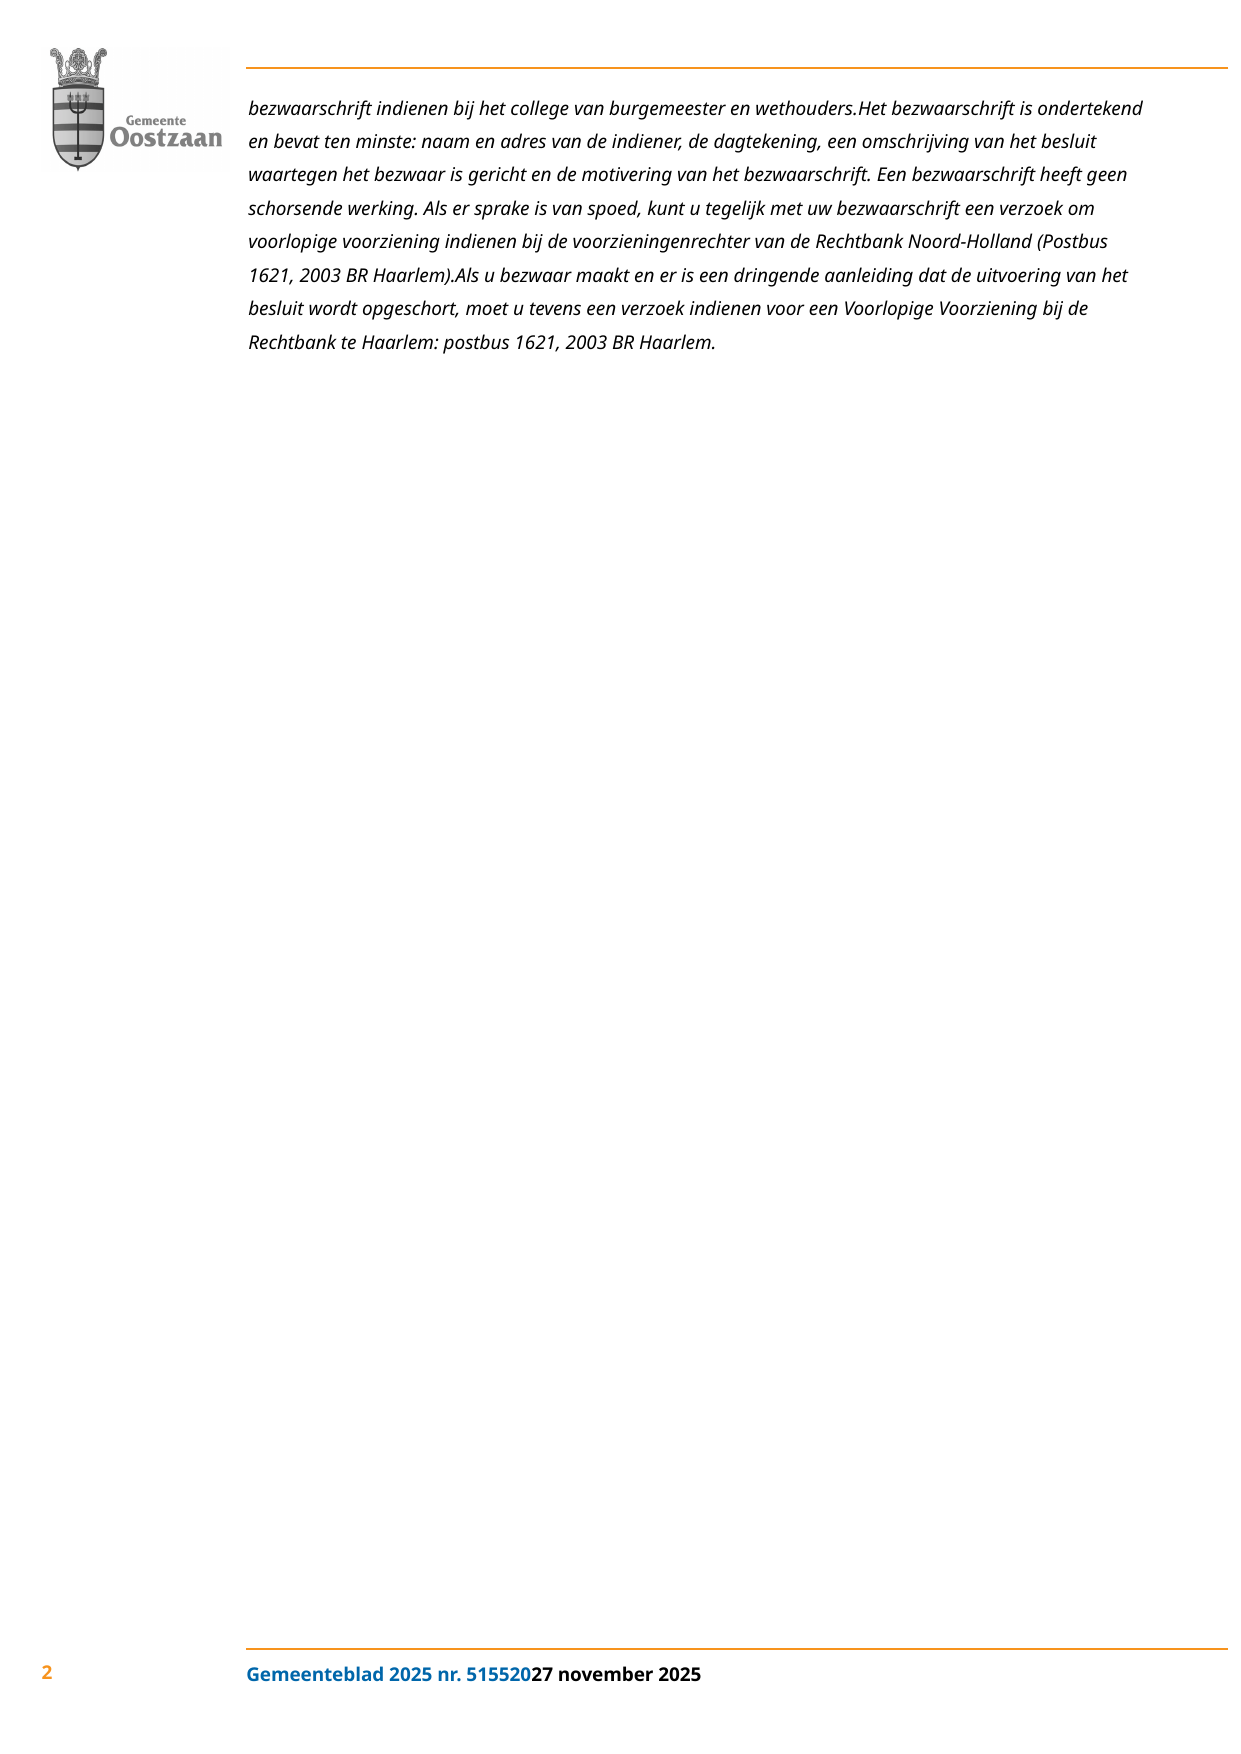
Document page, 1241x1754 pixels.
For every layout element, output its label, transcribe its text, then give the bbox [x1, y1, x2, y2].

picture [41, 47, 231, 172]
text bezwaarschrift indienen bij het college van burgemeester en wethouders.Het bezwaarschrift is ondertekend en bevat ten minste: naam en adres van de indiener, de dagtekening, een omschrijving van het besluit waartegen het bezwaar is gericht en de motivering van het bezwaarschrift. Een bezwaarschrift heeft geen schorsende werking. Als er sprake is van spoed, kunt u tegelijk met uw bezwaarschrift een verzoek om voorlopige voorziening indienen bij de voorzieningenrechter van de Rechtbank Noord-Holland (Postbus 1621, 2003 BR Haarlem).Als u bezwaar maakt en er is een dringende aanleiding dat de uitvoering van het besluit wordt opgeschort, moet u tevens een verzoek indienen voor een Voorlopige Voorziening bij de Rechtbank te Haarlem: postbus 1621, 2003 BR Haarlem. [248, 95, 1152, 354]
